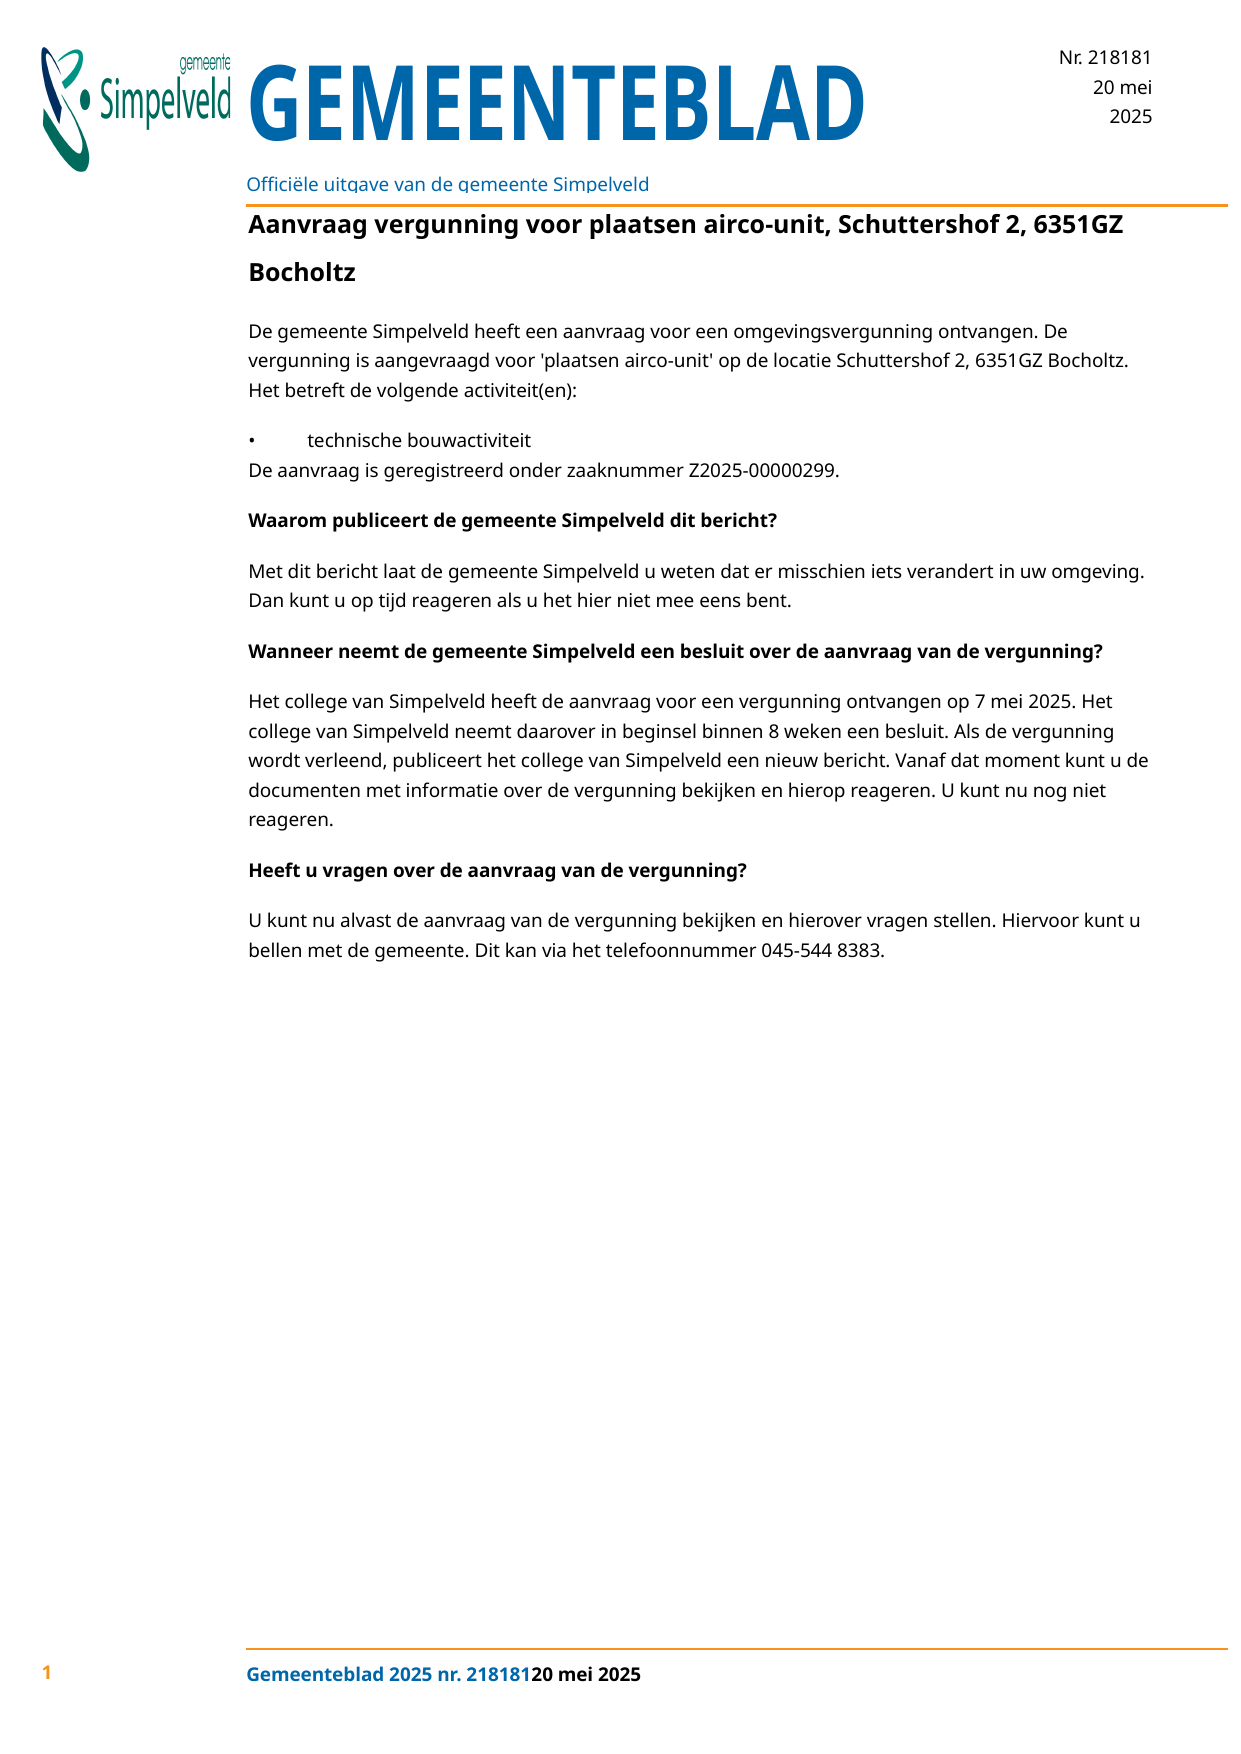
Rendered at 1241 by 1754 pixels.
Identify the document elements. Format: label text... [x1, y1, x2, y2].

text Waarom publiceert de gemeente Simpelveld dit bericht? [248, 507, 1152, 533]
text Heeft u vragen over de aanvraag van de vergunning? [248, 857, 1152, 883]
text U kunt nu alvast de aanvraag van de vergunning bekijken en hierover vragen stellen. Hiervoor kunt u bellen met de gemeente. Dit kan via het telefoonnummer 045-544 8383. [248, 907, 1152, 963]
text Met dit bericht laat de gemeente Simpelveld u weten dat er misschien iets verandert in uw omgeving. Dan kunt u op tijd reageren als u het hier niet mee eens bent. [248, 558, 1152, 613]
text De gemeente Simpelveld heeft een aanvraag voor een omgevingsvergunning ontvangen. De vergunning is aangevraagd voor 'plaatsen airco-unit' op de locatie Schuttershof 2, 6351GZ Bocholtz. Het betreft de volgende activiteit(en): [248, 318, 1152, 403]
text Wanneer neemt de gemeente Simpelveld een besluit over de aanvraag van de vergunning? [248, 638, 1152, 664]
picture [41, 47, 231, 172]
text Het college van Simpelveld heeft de aanvraag voor een vergunning ontvangen op 7 mei 2025. Het college van Simpelveld neemt daarover in beginsel binnen 8 weken een besluit. Als de vergunning wordt verleend, publiceert het college van Simpelveld een nieuw bericht. Vanaf dat moment kunt u de documenten met informatie over de vergunning bekijken en hierop reageren. U kunt nu nog niet reageren. [248, 688, 1152, 832]
list technische bouwactiviteit [248, 427, 1152, 453]
text Aanvraag vergunning voor plaatsen airco-unit, Schuttershof 2, 6351GZ Bocholtz [248, 207, 1152, 288]
text De aanvraag is geregistreerd onder zaaknummer Z2025-00000299. [248, 457, 1152, 483]
